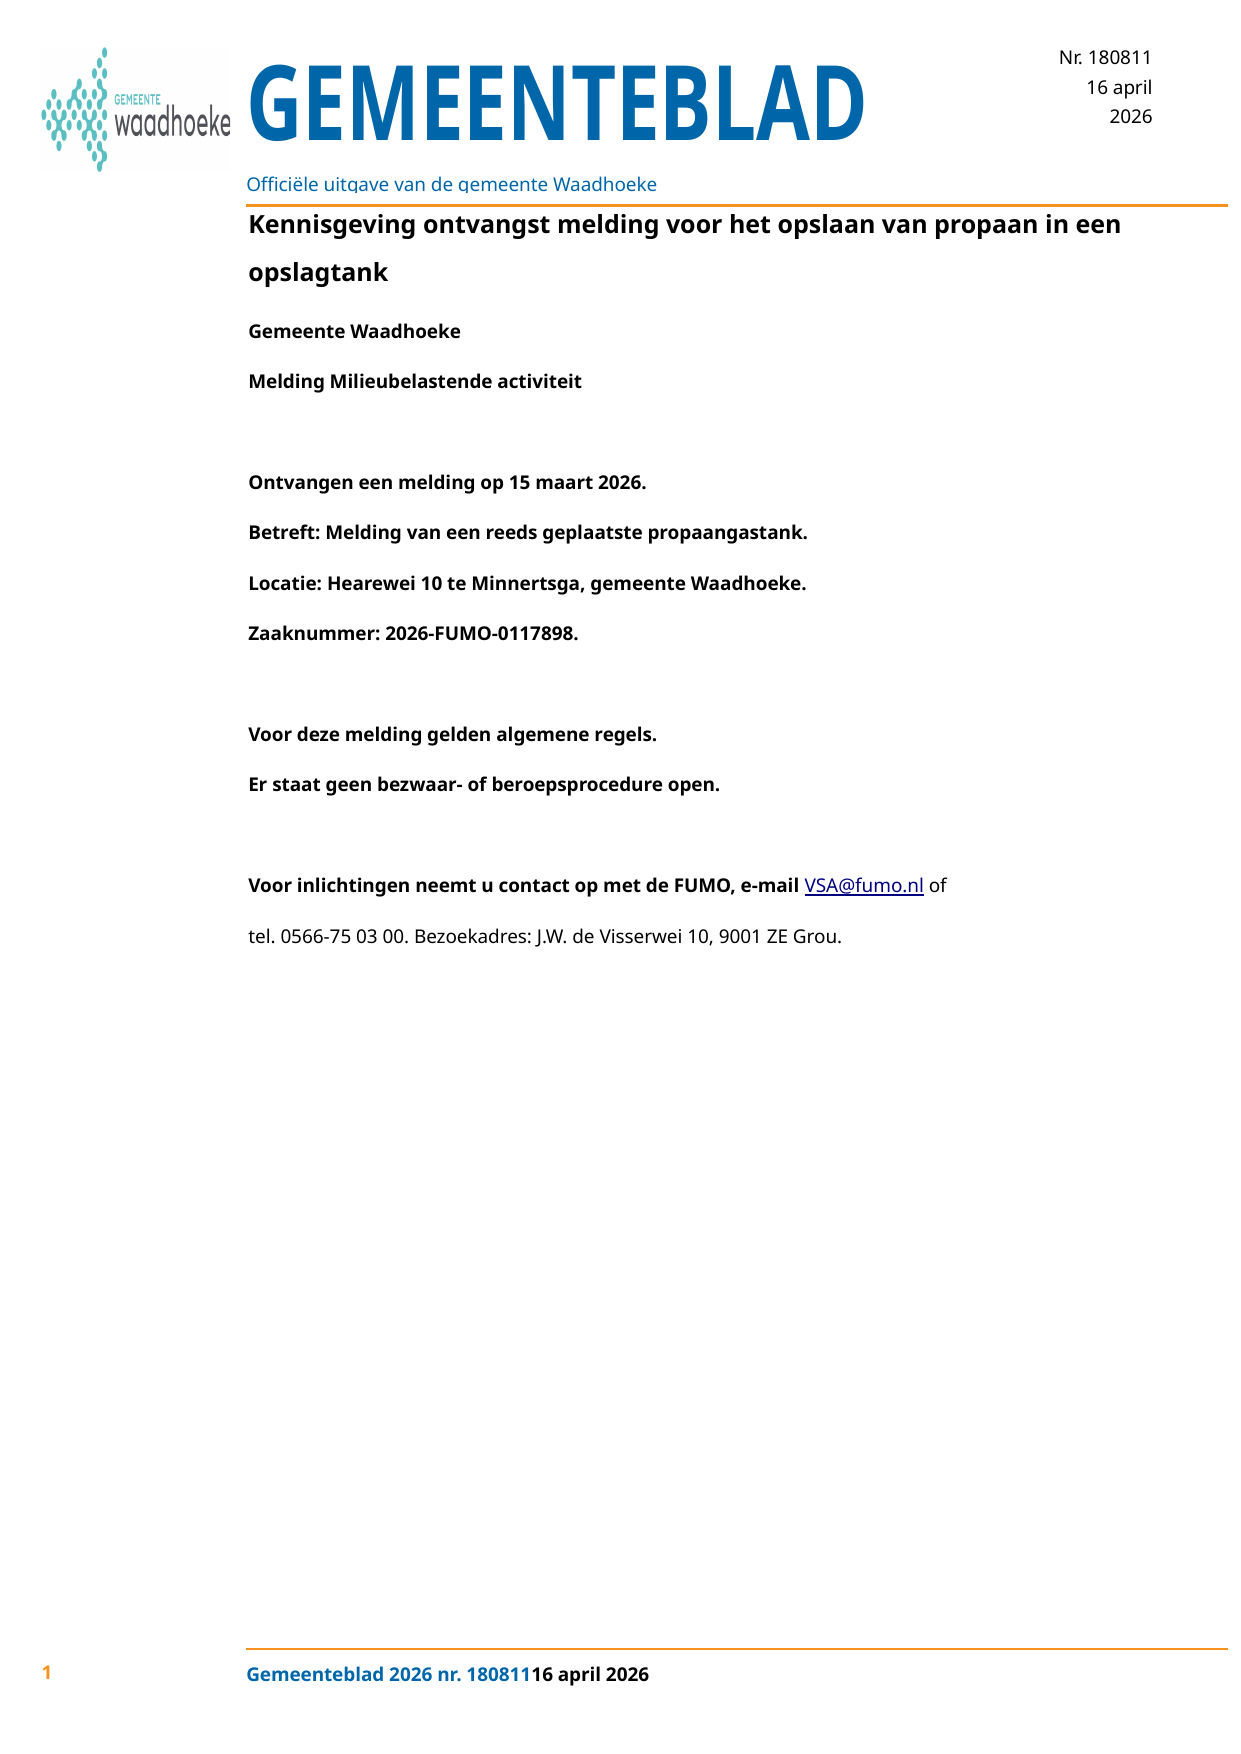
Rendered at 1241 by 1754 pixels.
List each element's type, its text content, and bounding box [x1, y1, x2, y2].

text Ontvangen een melding op 15 maart 2026. [248, 469, 1152, 495]
text Kennisgeving ontvangst melding voor het opslaan van propaan in een opslagtank [248, 207, 1152, 288]
text Er staat geen bezwaar- of beroepsprocedure open. [248, 772, 1152, 797]
text Betreft: Melding van een reeds geplaatste propaangastank. [248, 519, 1152, 545]
text Zaaknummer: 2026-FUMO-0117898. [248, 620, 1152, 646]
text Voor inlichtingen neemt u contact op met de FUMO, e-mail VSA@fumo.nl of [248, 872, 1152, 898]
text Voor deze melding gelden algemene regels. [248, 721, 1152, 747]
text Locatie: Hearewei 10 te Minnertsga, gemeente Waadhoeke. [248, 570, 1152, 596]
text Gemeente Waadhoeke [248, 318, 1152, 344]
text tel. 0566-75 03 00. Bezoekadres: J.W. de Visserwei 10, 9001 ZE Grou. [248, 923, 1152, 949]
picture [41, 47, 231, 172]
text Melding Milieubelastende activiteit [248, 368, 1152, 394]
